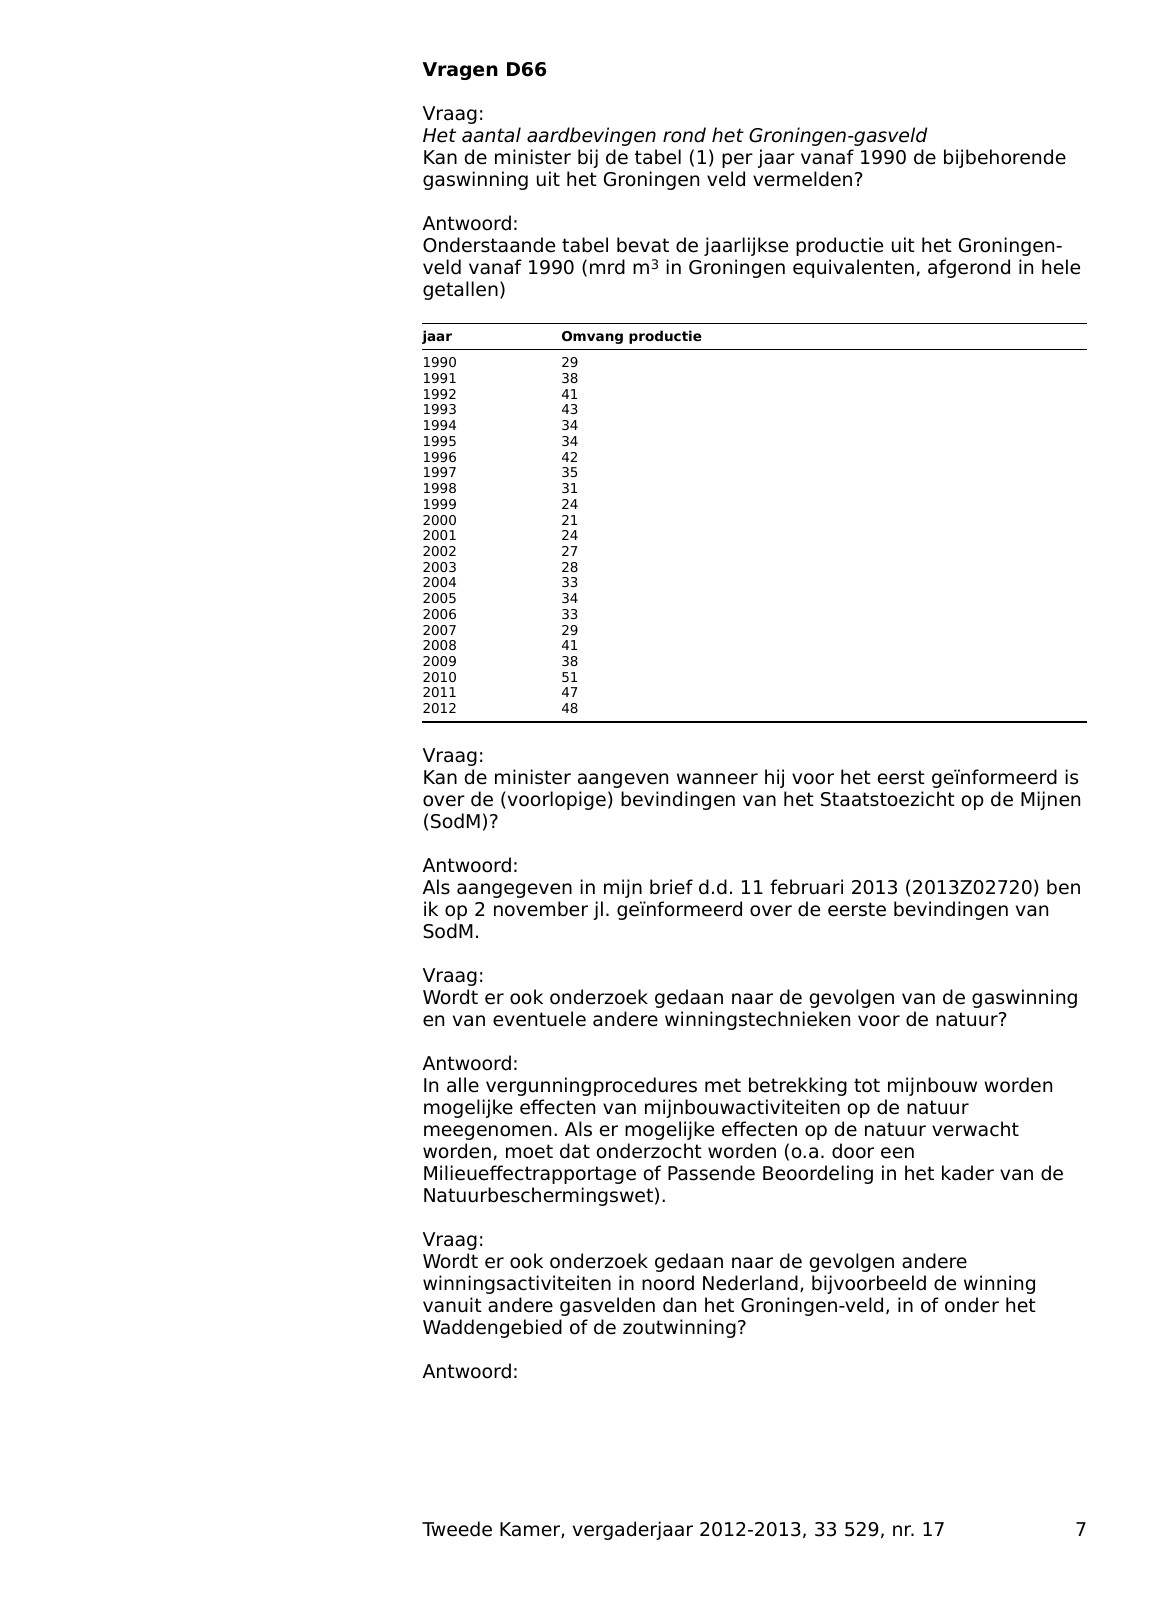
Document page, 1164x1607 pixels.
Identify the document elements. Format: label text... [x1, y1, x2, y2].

text Vraag: [422, 103, 1087, 125]
table_cell 1995 [422, 434, 555, 449]
table_cell 1999 [422, 497, 555, 512]
text In alle vergunningprocedures met betrekking tot mijnbouw worden mogelijke effecten van mijnbouwactiviteiten op de natuur meegenomen. Als er mogelijke effecten op de natuur verwacht worden, moet dat onderzocht worden (o.a. door een Milieueffectrapportage of Passende Beoordeling in het kader van de Natuurbeschermingswet). [422, 1075, 1087, 1207]
table_cell 2001 [422, 528, 555, 544]
table_cell 29 [555, 350, 1087, 371]
table_cell 1997 [422, 465, 555, 481]
table_cell 47 [555, 685, 1087, 701]
table_cell 33 [555, 607, 1087, 622]
subtitle Vragen D66 [422, 59, 1087, 81]
table_cell 2009 [422, 654, 555, 669]
table_cell 1994 [422, 418, 555, 434]
table_cell 1991 [422, 371, 555, 386]
table_cell 41 [555, 638, 1087, 654]
table_cell 29 [555, 623, 1087, 638]
table_cell 21 [555, 512, 1087, 528]
table_cell 2004 [422, 575, 555, 591]
table_cell 2010 [422, 670, 555, 685]
table_cell 2006 [422, 607, 555, 622]
text Kan de minister bij de tabel (1) per jaar vanaf 1990 de bijbehorende gaswinning uit het Groningen veld vermelden? [422, 147, 1087, 191]
table_cell 43 [555, 402, 1087, 418]
table_header Omvang productie [555, 324, 1087, 349]
table_cell 33 [555, 575, 1087, 591]
table_cell 31 [555, 481, 1087, 497]
table_cell 42 [555, 449, 1087, 465]
table_cell 2011 [422, 685, 555, 701]
table_cell 34 [555, 418, 1087, 434]
table_cell 2008 [422, 638, 555, 654]
text Vraag: [422, 1229, 1087, 1251]
table_cell 24 [555, 528, 1087, 544]
table_cell 34 [555, 434, 1087, 449]
table_cell 1998 [422, 481, 555, 497]
text Als aangegeven in mijn brief d.d. 11 februari 2013 (2013Z02720) ben ik op 2 november jl. geïnformeerd over de eerste bevindingen van SodM. [422, 877, 1087, 943]
table_cell 28 [555, 560, 1087, 575]
table_cell 48 [555, 701, 1087, 721]
table_cell 27 [555, 544, 1087, 559]
table_cell 38 [555, 654, 1087, 669]
text Onderstaande tabel bevat de jaarlijkse productie uit het Groningen-veld vanaf 1990 (mrd m3 in Groningen equivalenten, afgerond in hele getallen) [422, 235, 1087, 301]
table_cell 2007 [422, 623, 555, 638]
table_header jaar [422, 324, 555, 349]
table_cell 41 [555, 386, 1087, 402]
text Het aantal aardbevingen rond het Groningen-gasveld [422, 125, 1087, 147]
text Antwoord: [422, 213, 1087, 235]
table_cell 2012 [422, 701, 555, 721]
table_cell 1992 [422, 386, 555, 402]
table_cell 35 [555, 465, 1087, 481]
text Vraag: [422, 745, 1087, 767]
table_cell 1993 [422, 402, 555, 418]
table_cell 34 [555, 591, 1087, 607]
table_cell 2005 [422, 591, 555, 607]
table_cell 1996 [422, 449, 555, 465]
text Antwoord: [422, 1361, 1087, 1383]
table_cell 38 [555, 371, 1087, 386]
table_cell 2003 [422, 560, 555, 575]
text Wordt er ook onderzoek gedaan naar de gevolgen andere winningsactiviteiten in noord Nederland, bijvoorbeeld de winning vanuit andere gasvelden dan het Groningen-veld, in of onder het Waddengebied of de zoutwinning? [422, 1251, 1087, 1339]
text Vraag: [422, 965, 1087, 987]
table_cell 2000 [422, 512, 555, 528]
table_cell 51 [555, 670, 1087, 685]
table_cell 1990 [422, 350, 555, 371]
text Antwoord: [422, 1053, 1087, 1075]
text Wordt er ook onderzoek gedaan naar de gevolgen van de gaswinning en van eventuele andere winningstechnieken voor de natuur? [422, 987, 1087, 1031]
table_cell 2002 [422, 544, 555, 559]
text Antwoord: [422, 855, 1087, 877]
text Kan de minister aangeven wanneer hij voor het eerst geïnformeerd is over de (voorlopige) bevindingen van het Staatstoezicht op de Mijnen (SodM)? [422, 767, 1087, 833]
table_cell 24 [555, 497, 1087, 512]
